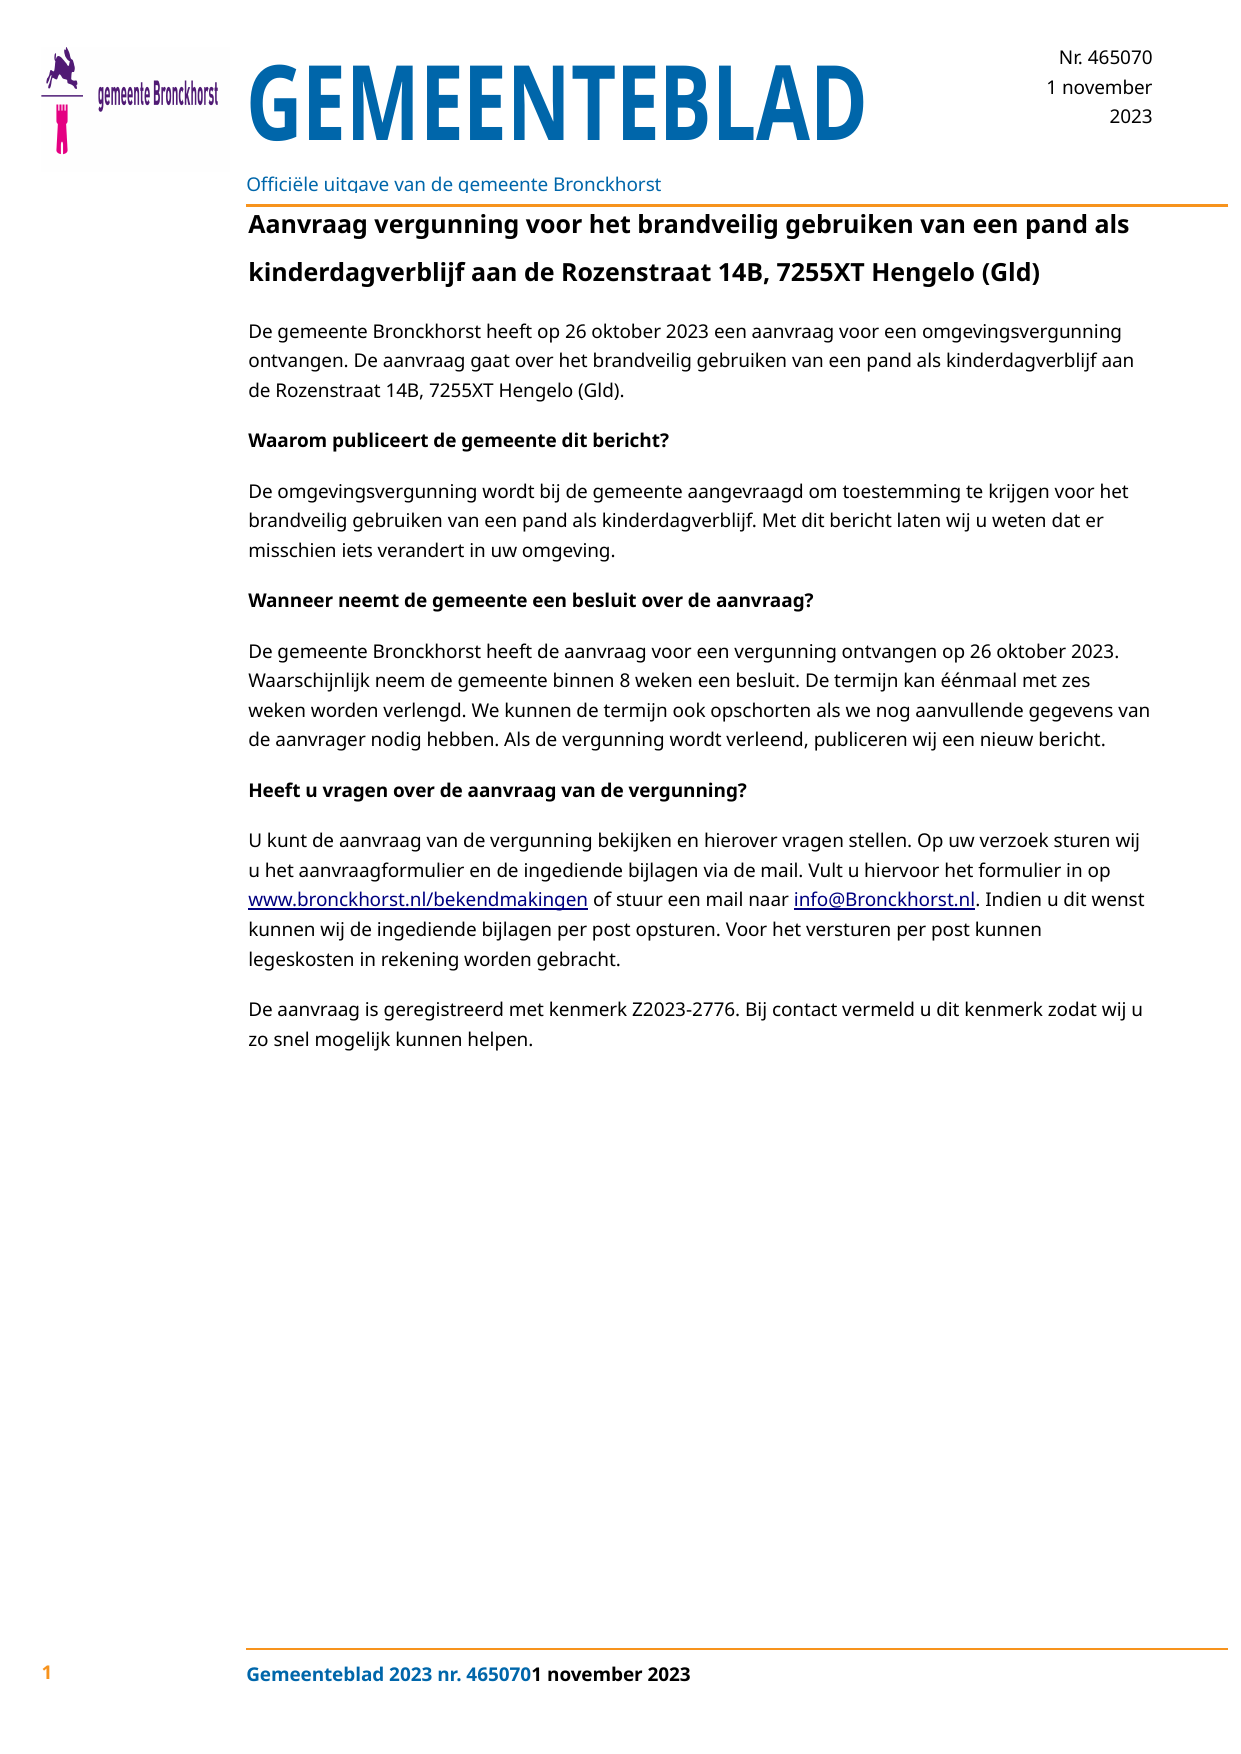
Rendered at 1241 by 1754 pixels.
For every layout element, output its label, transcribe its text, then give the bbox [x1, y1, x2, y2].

text De gemeente Bronckhorst heeft op 26 oktober 2023 een aanvraag voor een omgevingsvergunning ontvangen. De aanvraag gaat over het brandveilig gebruiken van een pand als kinderdagverblijf aan de Rozenstraat 14B, 7255XT Hengelo (Gld). [248, 318, 1152, 403]
picture [41, 47, 231, 172]
text De gemeente Bronckhorst heeft de aanvraag voor een vergunning ontvangen op 26 oktober 2023. Waarschijnlijk neem de gemeente binnen 8 weken een besluit. De termijn kan éénmaal met zes weken worden verlengd. We kunnen de termijn ook opschorten als we nog aanvullende gegevens van de aanvrager nodig hebben. Als de vergunning wordt verleend, publiceren wij een nieuw bericht. [248, 638, 1152, 752]
text De omgevingsvergunning wordt bij de gemeente aangevraagd om toestemming te krijgen voor het brandveilig gebruiken van een pand als kinderdagverblijf. Met dit bericht laten wij u weten dat er misschien iets verandert in uw omgeving. [248, 478, 1152, 563]
text De aanvraag is geregistreerd met kenmerk Z2023-2776. Bij contact vermeld u dit kenmerk zodat wij u zo snel mogelijk kunnen helpen. [248, 996, 1152, 1052]
text Aanvraag vergunning voor het brandveilig gebruiken van een pand als kinderdagverblijf aan de Rozenstraat 14B, 7255XT Hengelo (Gld) [248, 207, 1152, 288]
text Waarom publiceert de gemeente dit bericht? [248, 427, 1152, 453]
text U kunt de aanvraag van de vergunning bekijken en hierover vragen stellen. Op uw verzoek sturen wij u het aanvraagformulier en de ingediende bijlagen via de mail. Vult u hiervoor het formulier in op www.bronckhorst.nl/bekendmakingen of stuur een mail naar info@Bronckhorst.nl. Indien u dit wenst kunnen wij de ingediende bijlagen per post opsturen. Voor het versturen per post kunnen legeskosten in rekening worden gebracht. [248, 827, 1152, 972]
text Heeft u vragen over de aanvraag van de vergunning? [248, 777, 1152, 803]
text Wanneer neemt de gemeente een besluit over de aanvraag? [248, 587, 1152, 613]
